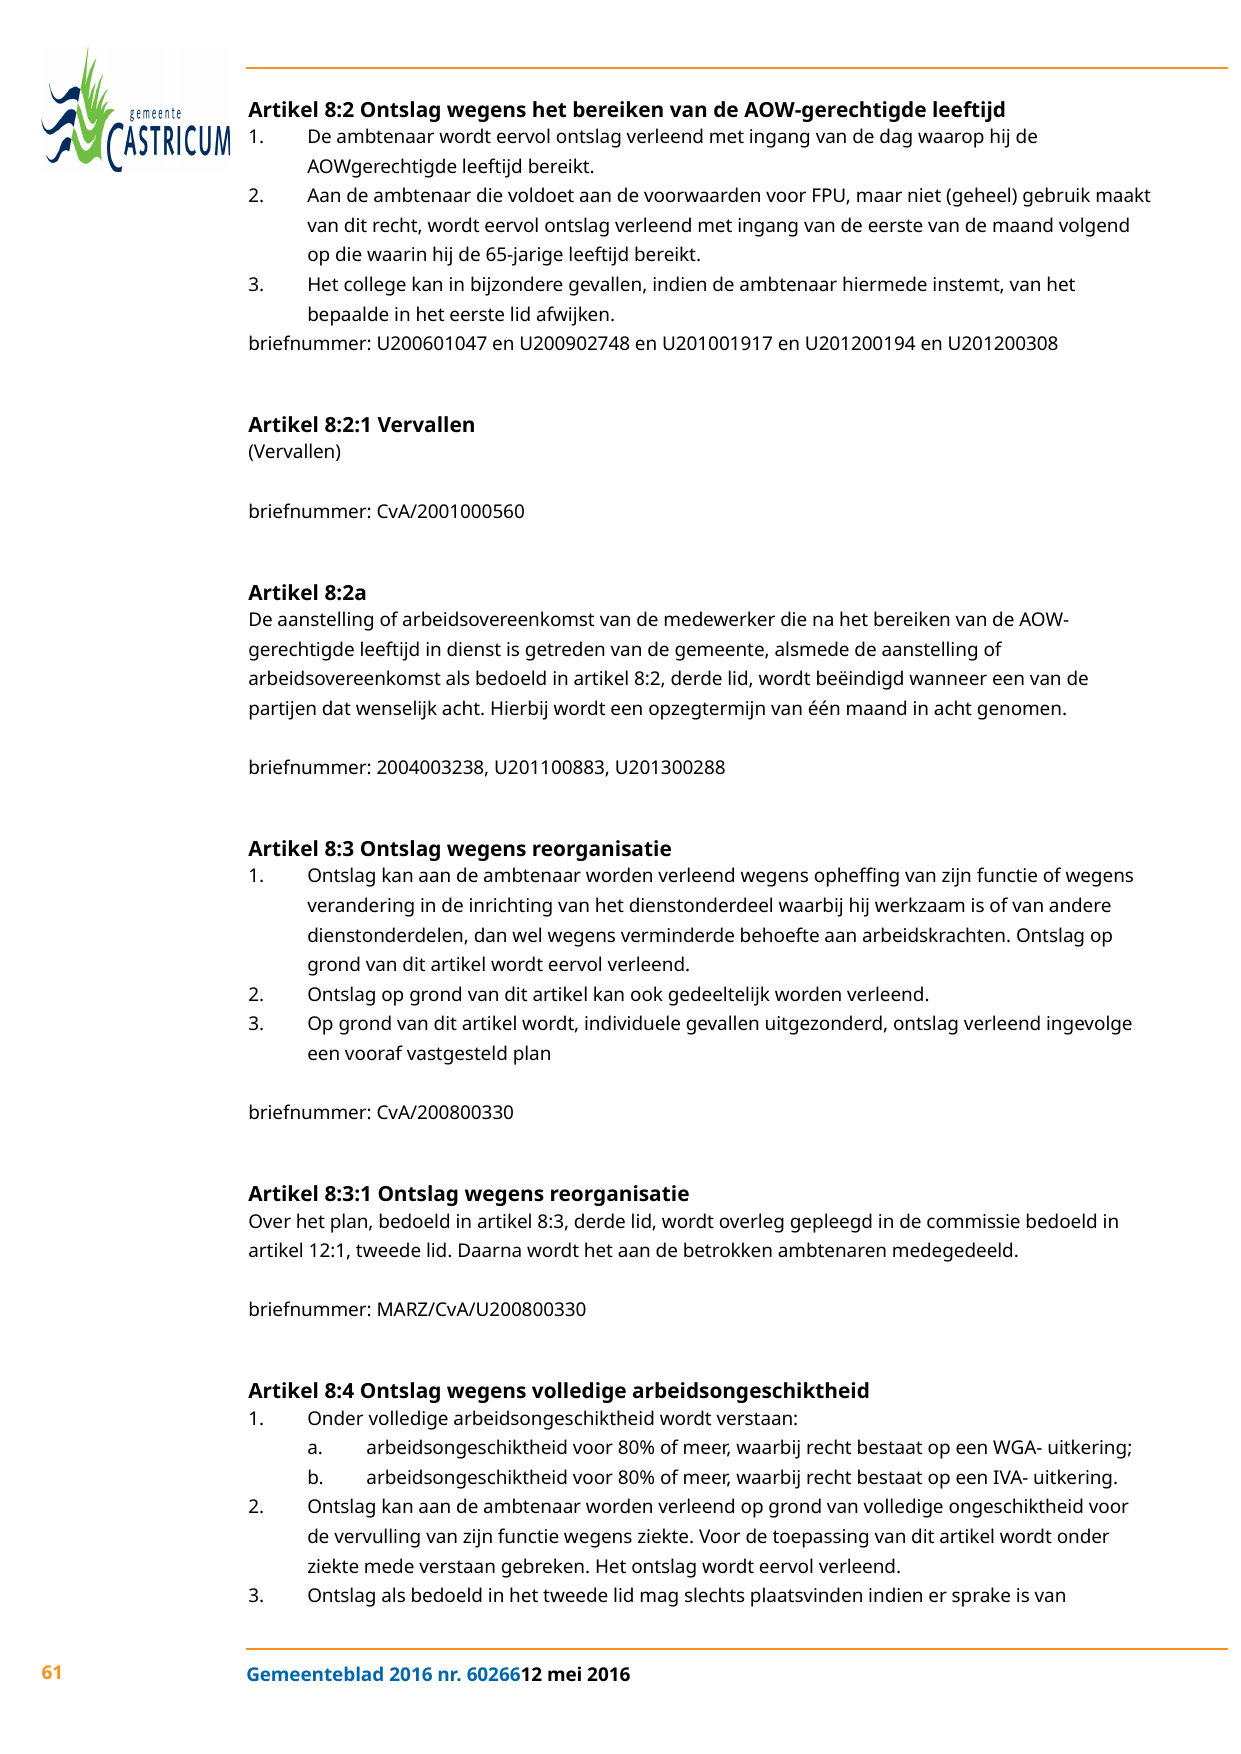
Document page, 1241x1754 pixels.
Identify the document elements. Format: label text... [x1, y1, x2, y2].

list Ontslag kan aan de ambtenaar worden verleend op grond van volledige ongeschiktheid voor de vervulling van zijn functie wegens ziekte. Voor de toepassing van dit artikel wordt onder ziekte mede verstaan gebreken. Het ontslag wordt eervol verleend. [248, 1494, 1152, 1579]
text briefnummer: CvA/200800330 [248, 1099, 1152, 1125]
picture [41, 47, 231, 172]
list Onder volledige arbeidsongeschiktheid wordt verstaan: [248, 1405, 1152, 1431]
text De aanstelling of arbeidsovereenkomst van de medewerker die na het bereiken van de AOW-gerechtigde leeftijd in dienst is getreden van de gemeente, alsmede de aanstelling of arbeidsovereenkomst als bedoeld in artikel 8:2, derde lid, wordt beëindigd wanneer een van de partijen dat wenselijk acht. Hierbij wordt een opzegtermijn van één maand in acht genomen. [248, 606, 1152, 721]
list arbeidsongeschiktheid voor 80% of meer, waarbij recht bestaat op een WGA- uitkering; [307, 1434, 1152, 1460]
list Ontslag op grond van dit artikel kan ook gedeeltelijk worden verleend. [248, 981, 1152, 1007]
list Op grond van dit artikel wordt, individuele gevallen uitgezonderd, ontslag verleend ingevolge een vooraf vastgesteld plan [248, 1011, 1152, 1066]
list arbeidsongeschiktheid voor 80% of meer, waarbij recht bestaat op een IVA- uitkering. [307, 1464, 1152, 1490]
text briefnummer: CvA/2001000560 [248, 498, 1152, 524]
text Artikel 8:3 Ontslag wegens reorganisatie [248, 834, 1152, 863]
text Over het plan, bedoeld in artikel 8:3, derde lid, wordt overleg gepleegd in de commissie bedoeld in artikel 12:1, tweede lid. Daarna wordt het aan de betrokken ambtenaren medegedeeld. [248, 1208, 1152, 1263]
text Artikel 8:3:1 Ontslag wegens reorganisatie [248, 1179, 1152, 1208]
list Ontslag als bedoeld in het tweede lid mag slechts plaatsvinden indien er sprake is van [248, 1582, 1152, 1608]
list Het college kan in bijzondere gevallen, indien de ambtenaar hiermede instemt, van het bepaalde in het eerste lid afwijken. [248, 271, 1152, 326]
list De ambtenaar wordt eervol ontslag verleend met ingang van de dag waarop hij de AOWgerechtigde leeftijd bereikt. [248, 123, 1152, 178]
list Aan de ambtenaar die voldoet aan de voorwaarden voor FPU, maar niet (geheel) gebruik maakt van dit recht, wordt eervol ontslag verleend met ingang van de eerste van de maand volgend op die waarin hij de 65-jarige leeftijd bereikt. [248, 182, 1152, 267]
text briefnummer: 2004003238, U201100883, U201300288 [248, 754, 1152, 780]
list Ontslag kan aan de ambtenaar worden verleend wegens opheffing van zijn functie of wegens verandering in de inrichting van het dienstonderdeel waarbij hij werkzaam is of van andere dienstonderdelen, dan wel wegens verminderde behoefte aan arbeidskrachten. Ontslag op grond van dit artikel wordt eervol verleend. [248, 863, 1152, 977]
text Artikel 8:2a [248, 578, 1152, 606]
text briefnummer: U200601047 en U200902748 en U201001917 en U201200194 en U201200308 [248, 330, 1152, 356]
text Artikel 8:2:1 Vervallen [248, 410, 1152, 439]
text briefnummer: MARZ/CvA/U200800330 [248, 1297, 1152, 1322]
text Artikel 8:4 Ontslag wegens volledige arbeidsongeschiktheid [248, 1377, 1152, 1405]
text (Vervallen) [248, 439, 1152, 464]
text Artikel 8:2 Ontslag wegens het bereiken van de AOW-gerechtigde leeftijd [248, 95, 1152, 123]
